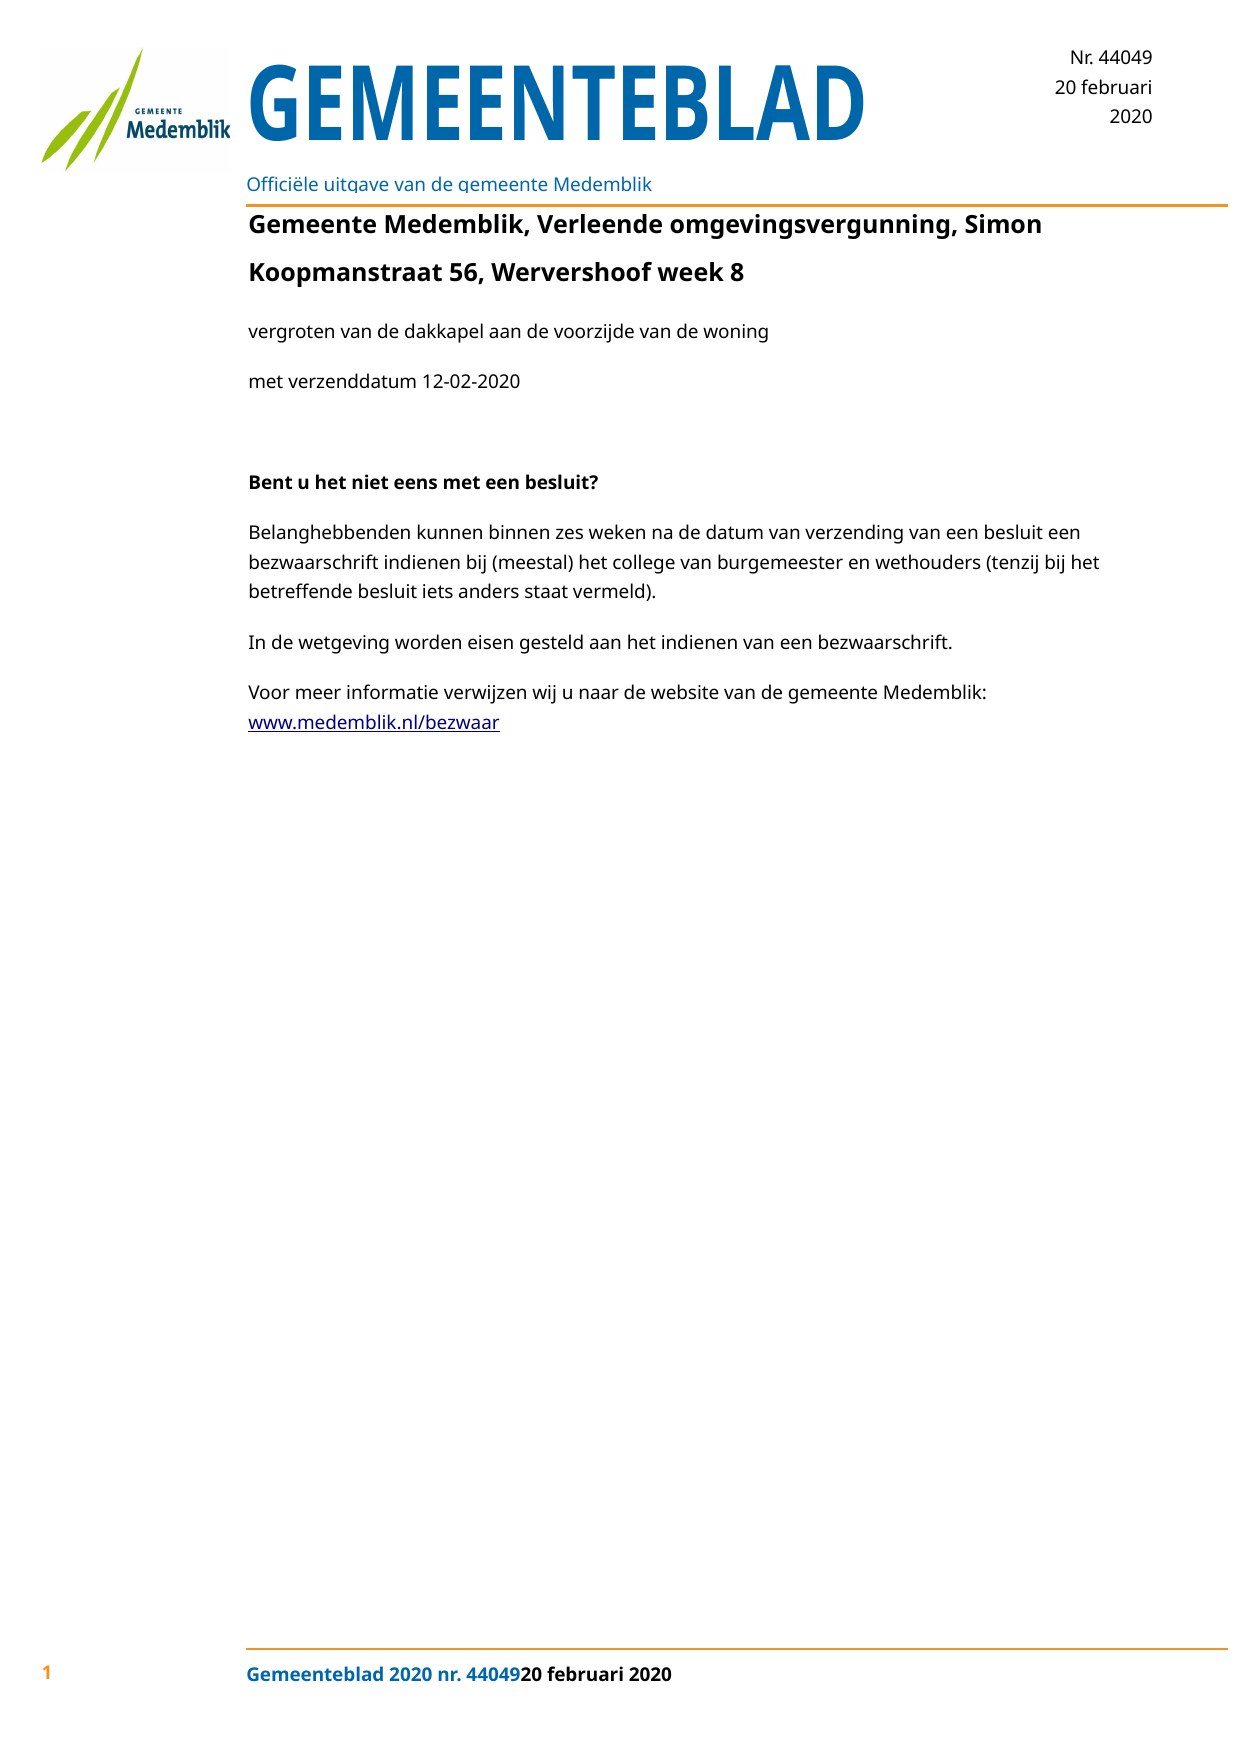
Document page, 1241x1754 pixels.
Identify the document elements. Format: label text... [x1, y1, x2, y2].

text In de wetgeving worden eisen gesteld aan het indienen van een bezwaarschrift. [248, 629, 1152, 655]
text Gemeente Medemblik, Verleende omgevingsvergunning, Simon Koopmanstraat 56, Wervershoof week 8 [248, 207, 1152, 288]
text Bent u het niet eens met een besluit? [248, 469, 1152, 495]
text Belanghebbenden kunnen binnen zes weken na de datum van verzending van een besluit een bezwaarschrift indienen bij (meestal) het college van burgemeester en wethouders (tenzij bij het betreffende besluit iets anders staat vermeld). [248, 519, 1152, 604]
picture [41, 47, 231, 172]
text met verzenddatum 12-02-2020 [248, 368, 1152, 394]
text vergroten van de dakkapel aan de voorzijde van de woning [248, 318, 1152, 344]
text Voor meer informatie verwijzen wij u naar de website van de gemeente Medemblik: www.medemblik.nl/bezwaar [248, 679, 1152, 735]
